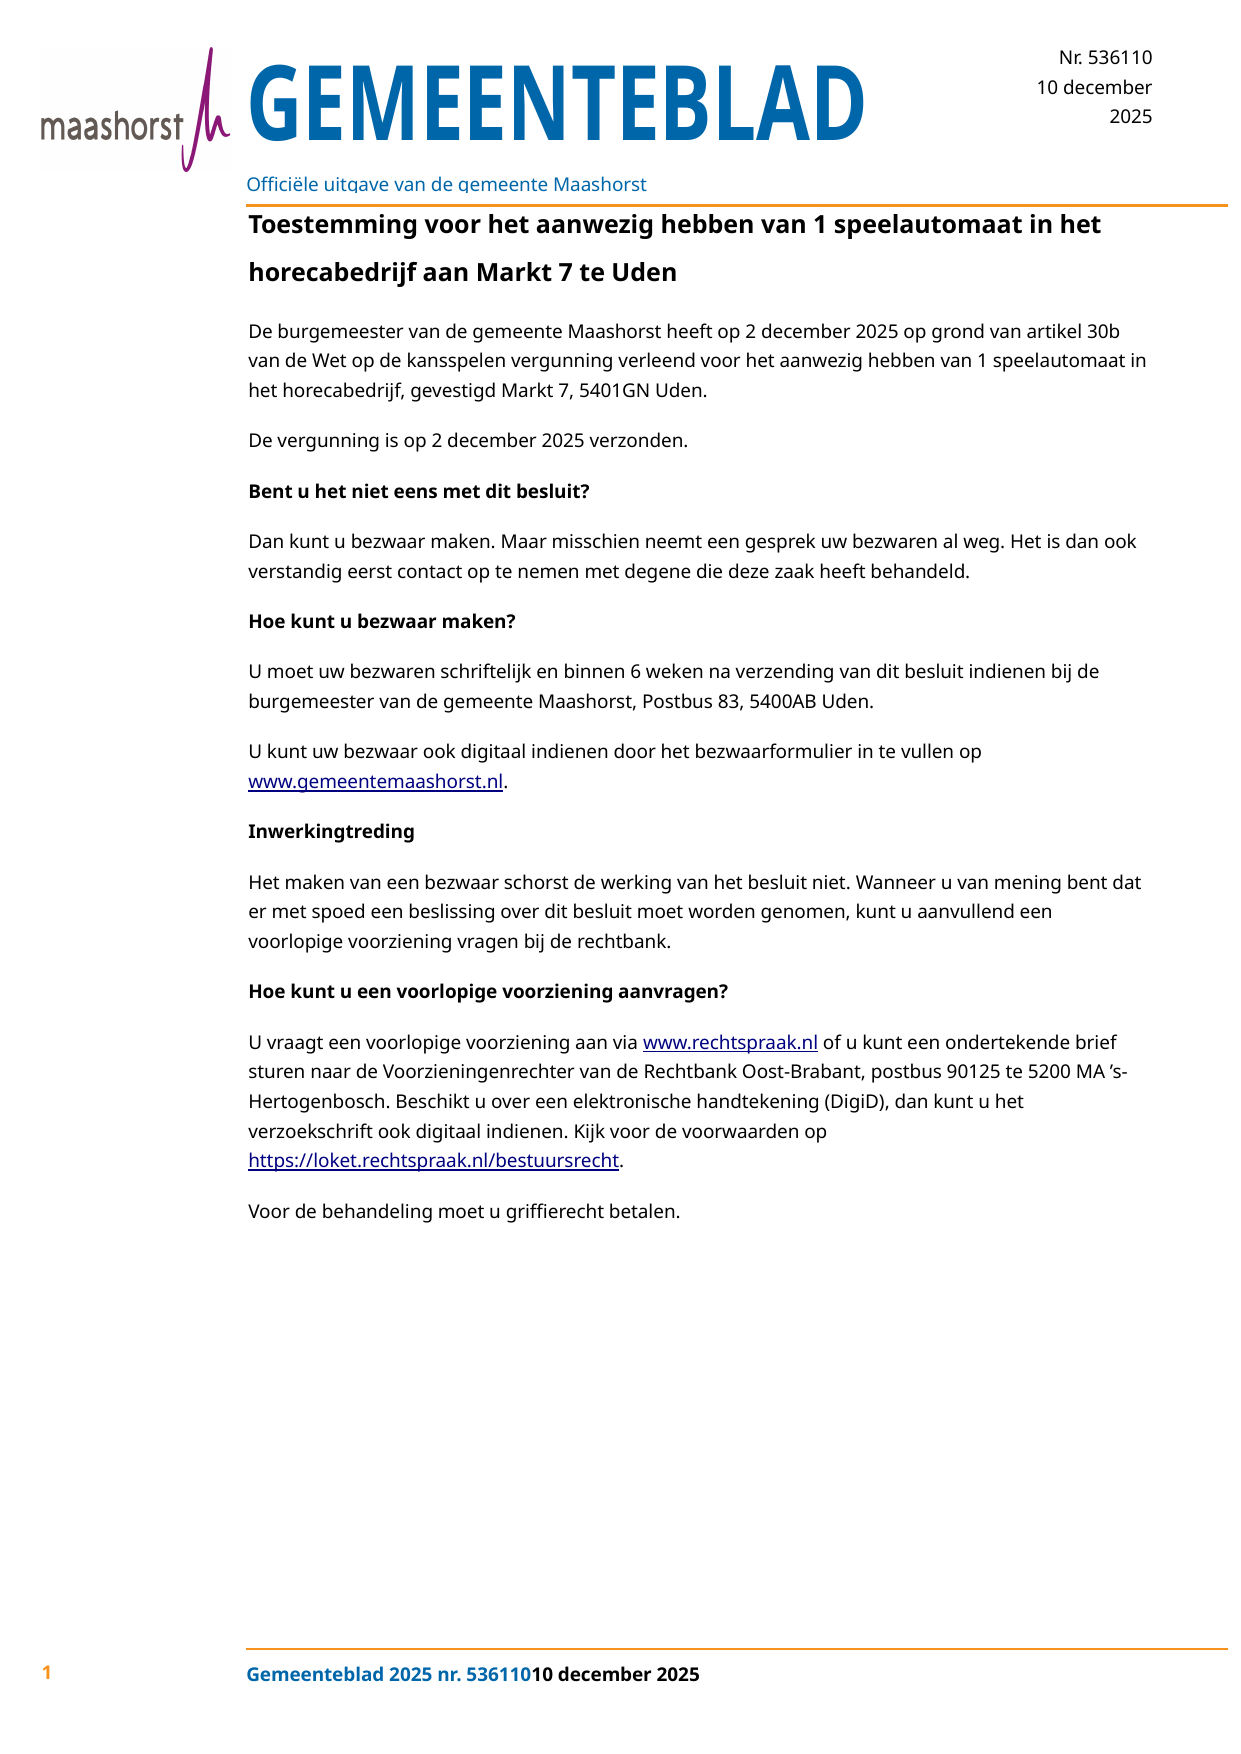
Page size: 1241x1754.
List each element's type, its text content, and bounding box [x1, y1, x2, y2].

text U kunt uw bezwaar ook digitaal indienen door het bezwaarformulier in te vullen op www.gemeentemaashorst.nl. [248, 739, 1152, 794]
text U vraagt een voorlopige voorziening aan via www.rechtspraak.nl of u kunt een ondertekende brief sturen naar de Voorzieningenrechter van de Rechtbank Oost-Brabant, postbus 90125 te 5200 MA ’s-Hertogenbosch. Beschikt u over een elektronische handtekening (DigiD), dan kunt u het verzoekschrift ook digitaal indienen. Kijk voor de voorwaarden op https://loket.rechtspraak.nl/bestuursrecht. [248, 1029, 1152, 1173]
text De burgemeester van de gemeente Maashorst heeft op 2 december 2025 op grond van artikel 30b van de Wet op de kansspelen vergunning verleend voor het aanwezig hebben van 1 speelautomaat in het horecabedrijf, gevestigd Markt 7, 5401GN Uden. [248, 318, 1152, 403]
text Inwerkingtreding [248, 819, 1152, 844]
text Het maken van een bezwaar schorst de werking van het besluit niet. Wanneer u van mening bent dat er met spoed een beslissing over dit besluit moet worden genomen, kunt u aanvullend een voorlopige voorziening vragen bij de rechtbank. [248, 869, 1152, 954]
text U moet uw bezwaren schriftelijk en binnen 6 weken na verzending van dit besluit indienen bij de burgemeester van de gemeente Maashorst, Postbus 83, 5400AB Uden. [248, 659, 1152, 714]
text Hoe kunt u bezwaar maken? [248, 608, 1152, 634]
text Voor de behandeling moet u griffierecht betalen. [248, 1198, 1152, 1224]
text Dan kunt u bezwaar maken. Maar misschien neemt een gesprek uw bezwaren al weg. Het is dan ook verstandig eerst contact op te nemen met degene die deze zaak heeft behandeld. [248, 528, 1152, 584]
text Toestemming voor het aanwezig hebben van 1 speelautomaat in het horecabedrijf aan Markt 7 te Uden [248, 207, 1152, 288]
text Hoe kunt u een voorlopige voorziening aanvragen? [248, 979, 1152, 1004]
text Bent u het niet eens met dit besluit? [248, 478, 1152, 504]
picture [41, 47, 231, 172]
text De vergunning is op 2 december 2025 verzonden. [248, 427, 1152, 453]
